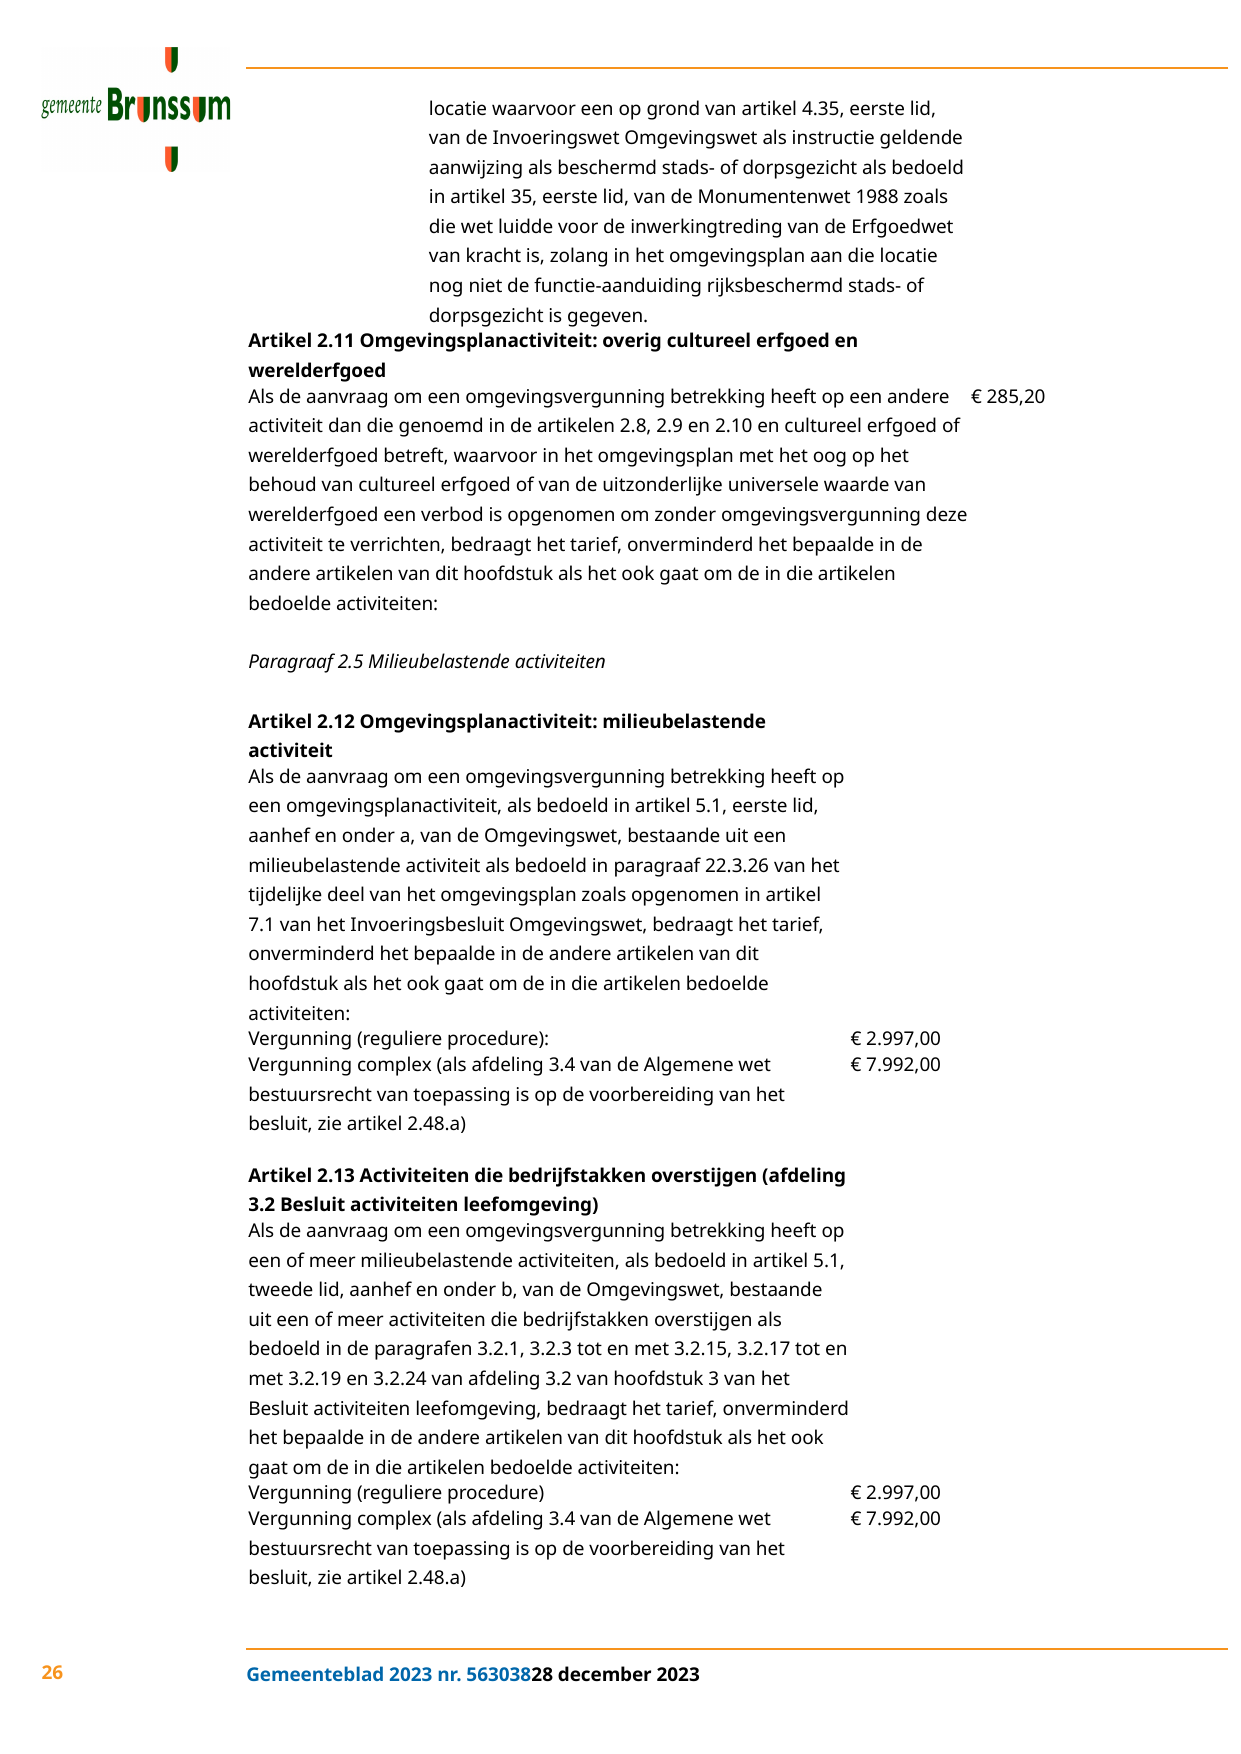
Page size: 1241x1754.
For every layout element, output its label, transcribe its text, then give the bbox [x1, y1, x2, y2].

table_cell Als de aanvraag om een omgevingsvergunning betrekking heeft op een andere activiteit dan die genoemd in de artikelen 2.8, 2.9 en 2.10 en cultureel erfgoed of werelderfgoed betreft, waarvoor in het omgevingsplan met het oog op het behoud van cultureel erfgoed of van de uitzonderlijke universele waarde van werelderfgoed een verbod is opgenomen om zonder omgevingsvergunning deze activiteit te verrichten, bedraagt het tarief, onverminderd het bepaalde in de andere artikelen van dit hoofdstuk als het ook gaat om de in die artikelen bedoelde activiteiten: [248, 383, 971, 616]
table_cell [971, 95, 1152, 328]
table_cell Als de aanvraag om een omgevingsvergunning betrekking heeft op een of meer milieubelastende activiteiten, als bedoeld in artikel 5.1, tweede lid, aanhef en onder b, van de Omgevingswet, bestaande uit een of meer activiteiten die bedrijfstakken overstijgen als bedoeld in de paragrafen 3.2.1, 3.2.3 tot en met 3.2.15, 3.2.17 tot en met 3.2.19 en 3.2.24 van afdeling 3.2 van hoofdstuk 3 van het Besluit activiteiten leefomgeving, bedraagt het tarief, onverminderd het bepaalde in de andere artikelen van dit hoofdstuk als het ook gaat om de in die artikelen bedoelde activiteiten: [248, 1217, 850, 1479]
table_cell [850, 1162, 1152, 1217]
table_cell [971, 328, 1152, 383]
table_cell € 7.992,00 [850, 1505, 1152, 1590]
table_cell € 2.997,00 [850, 1480, 1152, 1505]
table_cell Vergunning complex (als afdeling 3.4 van de Algemene wet bestuursrecht van toepassing is op de voorbereiding van het besluit, zie artikel 2.48.a) [248, 1505, 850, 1590]
table_cell [850, 1217, 1152, 1479]
table_cell Als de aanvraag om een omgevingsvergunning betrekking heeft op een omgevingsplanactiviteit, als bedoeld in artikel 5.1, eerste lid, aanhef en onder a, van de Omgevingswet, bestaande uit een milieubelastende activiteit als bedoeld in paragraaf 22.3.26 van het tijdelijke deel van het omgevingsplan zoals opgenomen in artikel 7.1 van het Invoeringsbesluit Omgevingswet, bedraagt het tarief, onverminderd het bepaalde in de andere artikelen van dit hoofdstuk als het ook gaat om de in die artikelen bedoelde activiteiten: [248, 763, 850, 1026]
table_cell locatie waarvoor een op grond van artikel 4.35, eerste lid, van de Invoeringswet Omgevingswet als instructie geldende aanwijzing als beschermd stads- of dorpsgezicht als bedoeld in artikel 35, eerste lid, van de Monumentenwet 1988 zoals die wet luidde voor de inwerkingtreding van de Erfgoedwet van kracht is, zolang in het omgevingsplan aan die locatie nog niet de functie-aanduiding rijksbeschermd stads- of dorpsgezicht is gegeven. [429, 95, 971, 328]
table_cell Vergunning (reguliere procedure): [248, 1026, 850, 1051]
table_cell € 285,20 [971, 383, 1152, 616]
table_cell Artikel 2.11 Omgevingsplanactiviteit: overig cultureel erfgoed en werelderfgoed [248, 328, 971, 383]
table_cell Vergunning complex (als afdeling 3.4 van de Algemene wet bestuursrecht van toepassing is op de voorbereiding van het besluit, zie artikel 2.48.a) [248, 1051, 850, 1136]
table_header [850, 708, 1152, 763]
table_cell Artikel 2.13 Activiteiten die bedrijfstakken overstijgen (afdeling 3.2 Besluit activiteiten leefomgeving) [248, 1162, 850, 1217]
table_cell [248, 95, 429, 328]
table_cell € 2.997,00 [850, 1026, 1152, 1051]
picture [41, 47, 231, 172]
table_cell [850, 763, 1152, 1026]
table_header Artikel 2.12 Omgevingsplanactiviteit: milieubelastende activiteit [248, 708, 850, 763]
table_cell [248, 1136, 1152, 1162]
text Paragraaf 2.5 Milieubelastende activiteiten [248, 648, 1152, 674]
table_cell Vergunning (reguliere procedure) [248, 1480, 850, 1505]
table_cell € 7.992,00 [850, 1051, 1152, 1136]
